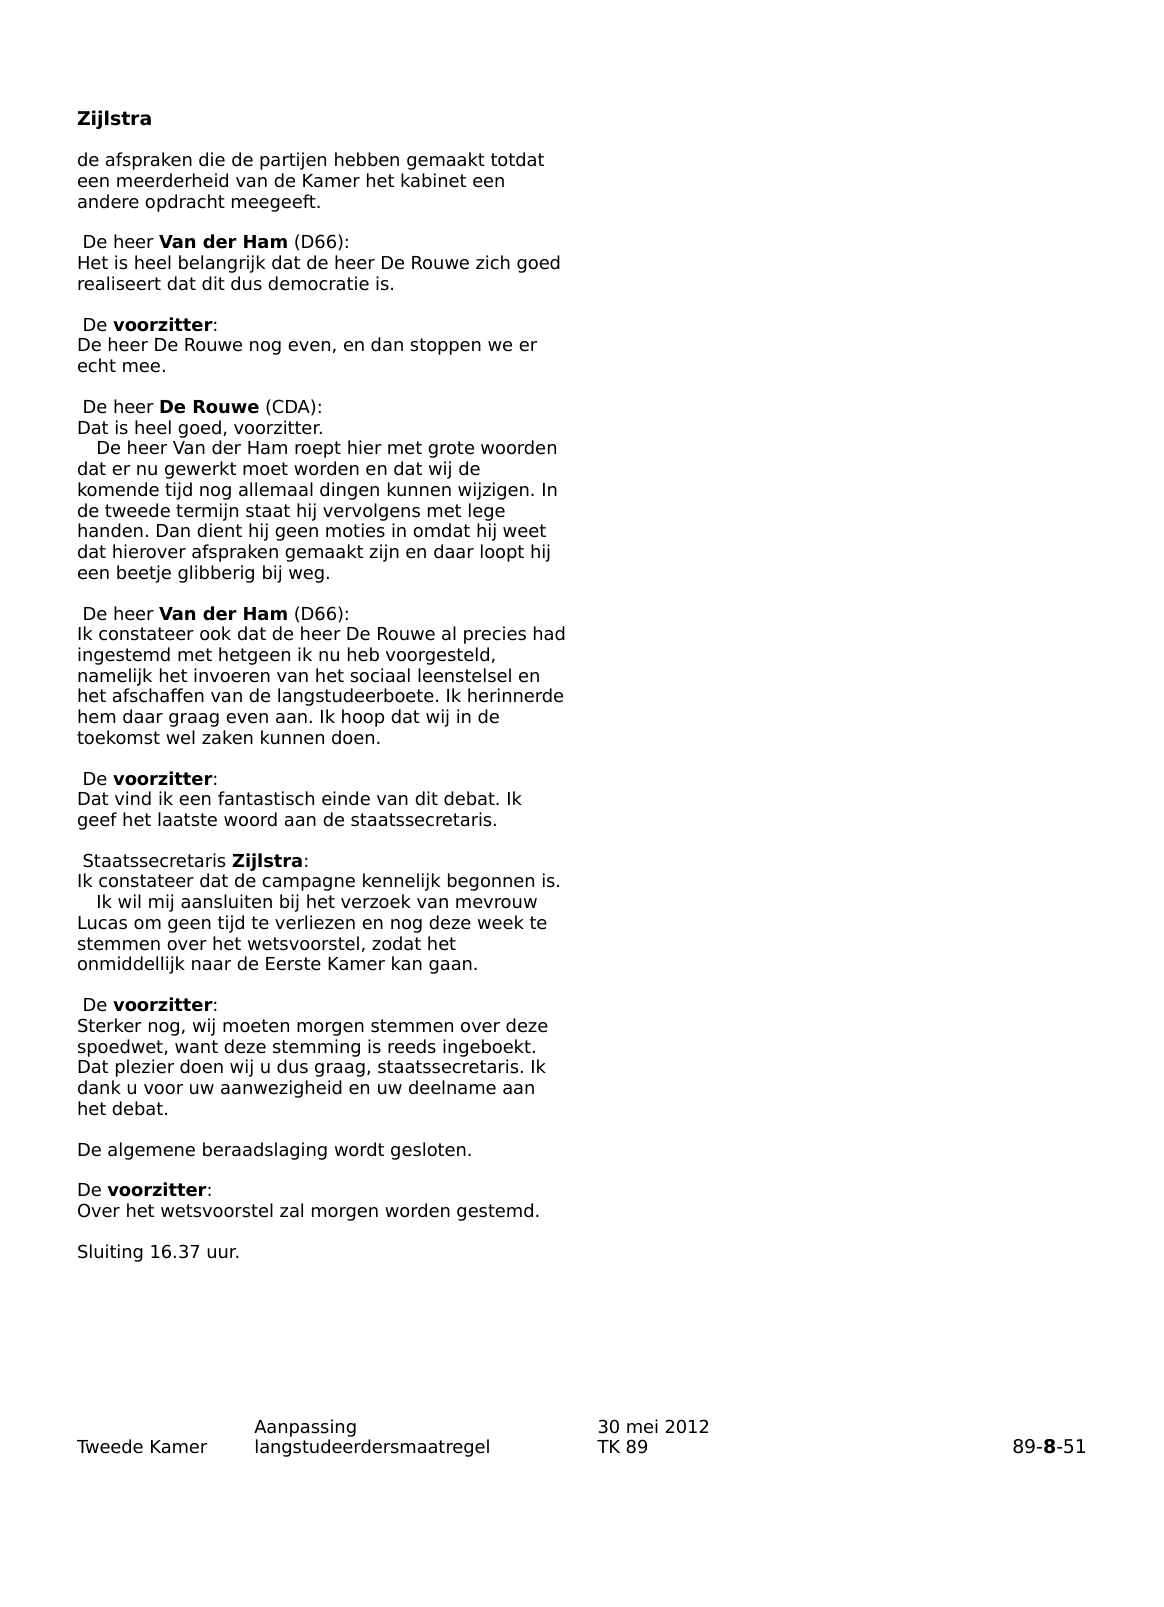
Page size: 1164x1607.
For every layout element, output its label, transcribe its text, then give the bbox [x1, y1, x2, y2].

text de afspraken die de partijen hebben gemaakt totdat een meerderheid van de Kamer het kabinet een andere opdracht meegeeft. [77, 150, 567, 212]
text Over het wetsvoorstel zal morgen worden gestemd. [77, 1201, 567, 1222]
text Ik wil mij aansluiten bij het verzoek van mevrouw Lucas om geen tijd te verliezen en nog deze week te stemmen over het wetsvoorstel, zodat het onmiddellijk naar de Eerste Kamer kan gaan. [77, 892, 567, 975]
text Staatssecretaris Zijlstra: [77, 851, 567, 871]
text Het is heel belangrijk dat de heer De Rouwe zich goed realiseert dat dit dus democratie is. [77, 253, 567, 294]
text De heer Van der Ham (D66): [77, 603, 567, 624]
text De voorzitter: [77, 1180, 567, 1201]
text Dat vind ik een fantastisch einde van dit debat. Ik geef het laatste woord aan de staatssecretaris. [77, 789, 567, 831]
text Ik constateer dat de campagne kennelijk begonnen is. [77, 871, 567, 892]
text Sterker nog, wij moeten morgen stemmen over deze spoedwet, want deze stemming is reeds ingeboekt. Dat plezier doen wij u dus graag, staatssecretaris. Ik dank u voor uw aanwezigheid en uw deelname aan het debat. [77, 1016, 567, 1119]
text De heer Van der Ham roept hier met grote woorden dat er nu gewerkt moet worden en dat wij de komende tijd nog allemaal dingen kunnen wijzigen. In de tweede termijn staat hij vervolgens met lege handen. Dan dient hij geen moties in omdat hij weet dat hierover afspraken gemaakt zijn en daar loopt hij een beetje glibberig bij weg. [77, 438, 567, 583]
text Ik constateer ook dat de heer De Rouwe al precies had ingestemd met hetgeen ik nu heb voorgesteld, namelijk het invoeren van het sociaal leenstelsel en het afschaffen van de langstudeerboete. Ik herinnerde hem daar graag even aan. Ik hoop dat wij in de toekomst wel zaken kunnen doen. [77, 624, 567, 748]
text Dat is heel goed, voorzitter. [77, 417, 567, 438]
text De heer Van der Ham (D66): [77, 232, 567, 253]
text De algemene beraadslaging wordt gesloten. [77, 1139, 567, 1160]
text De voorzitter: [77, 995, 567, 1016]
text De voorzitter: [77, 768, 567, 789]
text De heer De Rouwe (CDA): [77, 397, 567, 417]
text Sluiting 16.37 uur. [77, 1242, 567, 1262]
text De heer De Rouwe nog even, en dan stoppen we er echt mee. [77, 335, 567, 377]
text De voorzitter: [77, 314, 567, 335]
